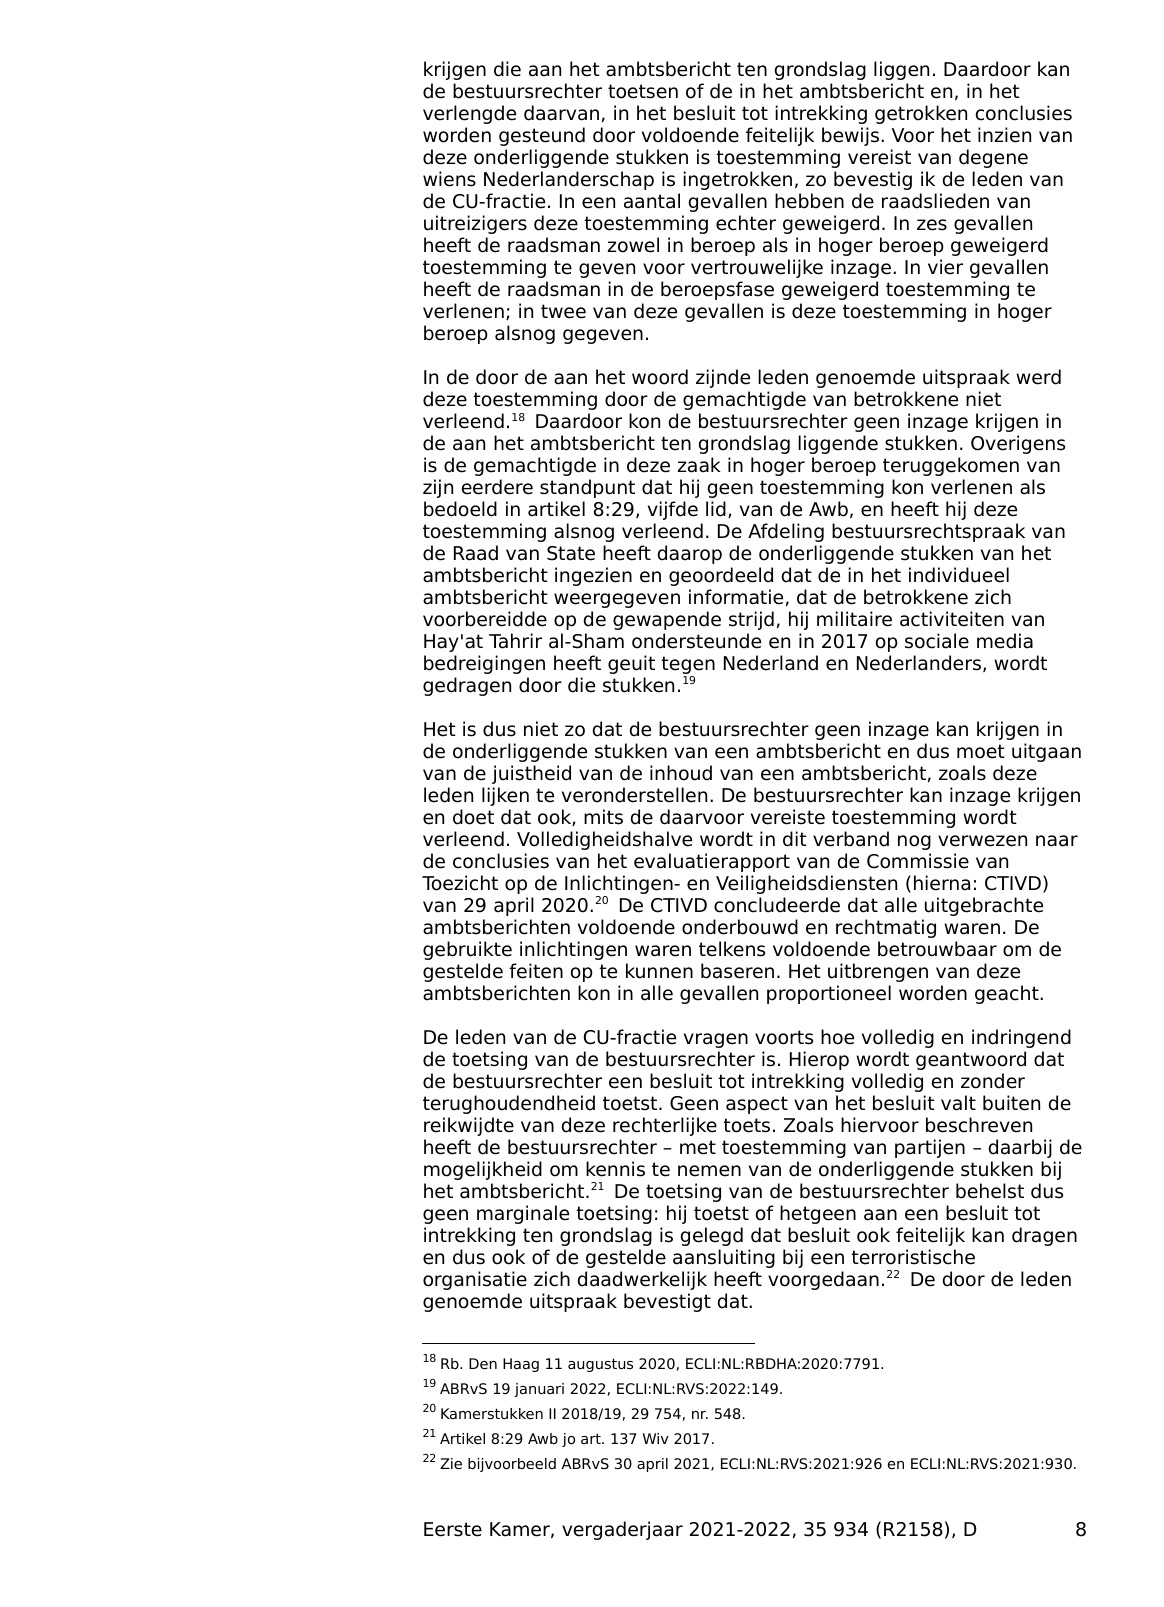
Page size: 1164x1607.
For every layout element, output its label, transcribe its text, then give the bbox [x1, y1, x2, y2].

text Rb. Den Haag 11 augustus 2020, ECLI:NL:RBDHA:2020:7791. [422, 1352, 1087, 1374]
text De leden van de CU-fractie vragen voorts hoe volledig en indringend de toetsing van de bestuursrechter is. Hierop wordt geantwoord dat de bestuursrechter een besluit tot intrekking volledig en zonder terughoudendheid toetst. Geen aspect van het besluit valt buiten de reikwijdte van deze rechterlijke toets. Zoals hiervoor beschreven heeft de bestuursrechter – met toestemming van partijen – daarbij de mogelijkheid om kennis te nemen van de onderliggende stukken bij het ambtsbericht. De toetsing van de bestuursrechter behelst dus geen marginale toetsing: hij toetst of hetgeen aan een besluit tot intrekking ten grondslag is gelegd dat besluit ook feitelijk kan dragen en dus ook of de gestelde aansluiting bij een terroristische organisatie zich daadwerkelijk heeft voorgedaan. De door de leden genoemde uitspraak bevestigt dat. [422, 1027, 1087, 1312]
text In de door de aan het woord zijnde leden genoemde uitspraak werd deze toestemming door de gemachtigde van betrokkene niet verleend. Daardoor kon de bestuursrechter geen inzage krijgen in de aan het ambtsbericht ten grondslag liggende stukken. Overigens is de gemachtigde in deze zaak in hoger beroep teruggekomen van zijn eerdere standpunt dat hij geen toestemming kon verlenen als bedoeld in artikel 8:29, vijfde lid, van de Awb, en heeft hij deze toestemming alsnog verleend. De Afdeling bestuursrechtspraak van de Raad van State heeft daarop de onderliggende stukken van het ambtsbericht ingezien en geoordeeld dat de in het individueel ambtsbericht weergegeven informatie, dat de betrokkene zich voorbereidde op de gewapende strijd, hij militaire activiteiten van Hay'at Tahrir al-Sham ondersteunde en in 2017 op sociale media bedreigingen heeft geuit tegen Nederland en Nederlanders, wordt gedragen door die stukken. [422, 367, 1087, 697]
text ABRvS 19 januari 2022, ECLI:NL:RVS:2022:149. [422, 1377, 1087, 1399]
text Zie bijvoorbeeld ABRvS 30 april 2021, ECLI:NL:RVS:2021:926 en ECLI:NL:RVS:2021:930. [422, 1452, 1087, 1474]
text Kamerstukken II 2018/19, 29 754, nr. 548. [422, 1402, 1087, 1424]
text Artikel 8:29 Awb jo art. 137 Wiv 2017. [422, 1427, 1087, 1449]
text Het is dus niet zo dat de bestuursrechter geen inzage kan krijgen in de onderliggende stukken van een ambtsbericht en dus moet uitgaan van de juistheid van de inhoud van een ambtsbericht, zoals deze leden lijken te veronderstellen. De bestuursrechter kan inzage krijgen en doet dat ook, mits de daarvoor vereiste toestemming wordt verleend. Volledigheidshalve wordt in dit verband nog verwezen naar de conclusies van het evaluatierapport van de Commissie van Toezicht op de Inlichtingen- en Veiligheidsdiensten (hierna: CTIVD) van 29 april 2020. De CTIVD concludeerde dat alle uitgebrachte ambtsberichten voldoende onderbouwd en rechtmatig waren. De gebruikte inlichtingen waren telkens voldoende betrouwbaar om de gestelde feiten op te kunnen baseren. Het uitbrengen van deze ambtsberichten kon in alle gevallen proportioneel worden geacht. [422, 719, 1087, 1004]
text krijgen die aan het ambtsbericht ten grondslag liggen. Daardoor kan de bestuursrechter toetsen of de in het ambtsbericht en, in het verlengde daarvan, in het besluit tot intrekking getrokken conclusies worden gesteund door voldoende feitelijk bewijs. Voor het inzien van deze onderliggende stukken is toestemming vereist van degene wiens Nederlanderschap is ingetrokken, zo bevestig ik de leden van de CU-fractie. In een aantal gevallen hebben de raadslieden van uitreizigers deze toestemming echter geweigerd. In zes gevallen heeft de raadsman zowel in beroep als in hoger beroep geweigerd toestemming te geven voor vertrouwelijke inzage. In vier gevallen heeft de raadsman in de beroepsfase geweigerd toestemming te verlenen; in twee van deze gevallen is deze toestemming in hoger beroep alsnog gegeven. [422, 59, 1087, 345]
